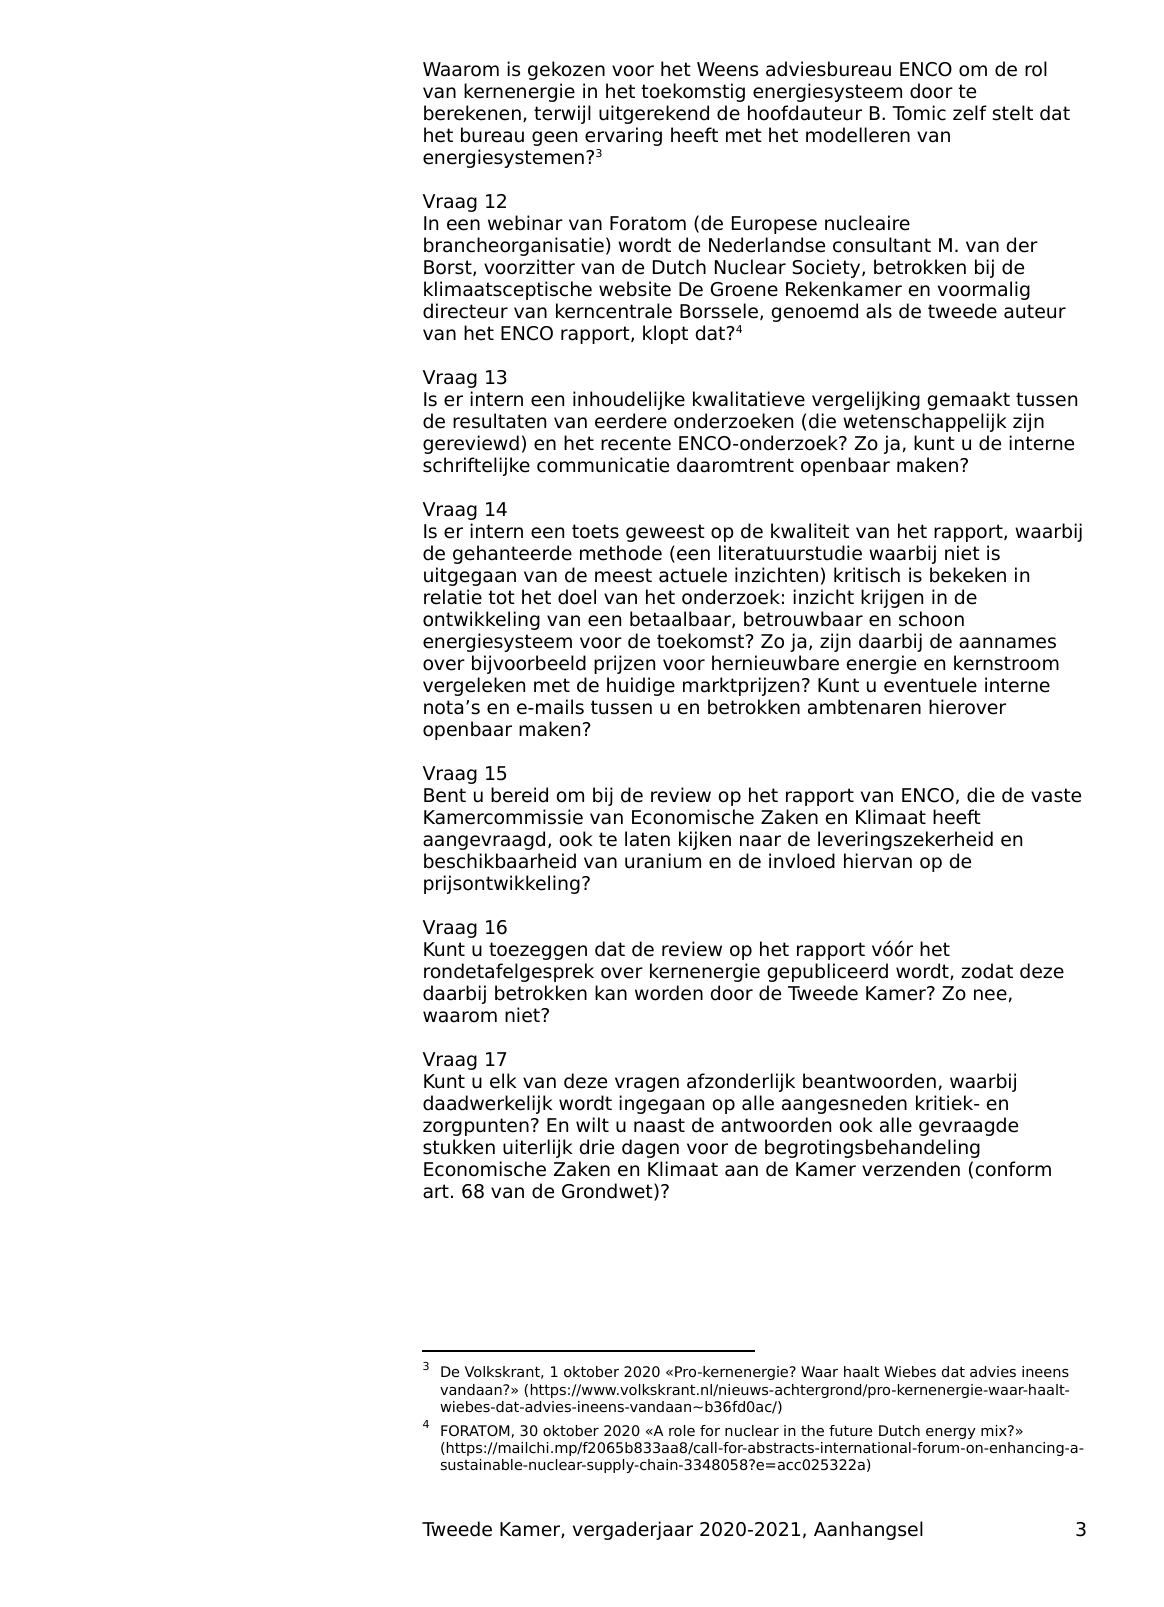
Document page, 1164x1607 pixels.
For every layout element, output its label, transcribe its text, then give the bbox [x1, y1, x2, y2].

text Vraag 14 [422, 499, 1087, 521]
text Vraag 12 [422, 191, 1087, 213]
text De Volkskrant, 1 oktober 2020 «Pro-kernenergie? Waar haalt Wiebes dat advies ineens vandaan?» (https://www.volkskrant.nl/nieuws-achtergrond/pro-kernenergie-waar-haalt-wiebes-dat-advies-ineens-vandaan~b36fd0ac/) [422, 1360, 1087, 1416]
text Vraag 16 [422, 917, 1087, 939]
text Kunt u toezeggen dat de review op het rapport vóór het rondetafelgesprek over kernenergie gepubliceerd wordt, zodat deze daarbij betrokken kan worden door de Tweede Kamer? Zo nee, waarom niet? [422, 939, 1087, 1027]
text Vraag 15 [422, 763, 1087, 785]
text Kunt u elk van deze vragen afzonderlijk beantwoorden, waarbij daadwerkelijk wordt ingegaan op alle aangesneden kritiek- en zorgpunten? En wilt u naast de antwoorden ook alle gevraagde stukken uiterlijk drie dagen voor de begrotingsbehandeling Economische Zaken en Klimaat aan de Kamer verzenden (conform art. 68 van de Grondwet)? [422, 1071, 1087, 1203]
text Vraag 17 [422, 1049, 1087, 1071]
text Vraag 13 [422, 367, 1087, 389]
text FORATOM, 30 oktober 2020 «A role for nuclear in the future Dutch energy mix?» (https://mailchi.mp/f2065b833aa8/call-for-abstracts-international-forum-on-enhancing-a-sustainable-nuclear-supply-chain-3348058?e=acc025322a) [422, 1418, 1087, 1474]
text Is er intern een toets geweest op de kwaliteit van het rapport, waarbij de gehanteerde methode (een literatuurstudie waarbij niet is uitgegaan van de meest actuele inzichten) kritisch is bekeken in relatie tot het doel van het onderzoek: inzicht krijgen in de ontwikkeling van een betaalbaar, betrouwbaar en schoon energiesysteem voor de toekomst? Zo ja, zijn daarbij de aannames over bijvoorbeeld prijzen voor hernieuwbare energie en kernstroom vergeleken met de huidige marktprijzen? Kunt u eventuele interne nota’s en e-mails tussen u en betrokken ambtenaren hierover openbaar maken? [422, 521, 1087, 741]
text Is er intern een inhoudelijke kwalitatieve vergelijking gemaakt tussen de resultaten van eerdere onderzoeken (die wetenschappelijk zijn gereviewd) en het recente ENCO-onderzoek? Zo ja, kunt u de interne schriftelijke communicatie daaromtrent openbaar maken? [422, 389, 1087, 477]
text In een webinar van Foratom (de Europese nucleaire brancheorganisatie) wordt de Nederlandse consultant M. van der Borst, voorzitter van de Dutch Nuclear Society, betrokken bij de klimaatsceptische website De Groene Rekenkamer en voormalig directeur van kerncentrale Borssele, genoemd als de tweede auteur van het ENCO rapport, klopt dat? [422, 213, 1087, 345]
text Waarom is gekozen voor het Weens adviesbureau ENCO om de rol van kernenergie in het toekomstig energiesysteem door te berekenen, terwijl uitgerekend de hoofdauteur B. Tomic zelf stelt dat het bureau geen ervaring heeft met het modelleren van energiesystemen? [422, 59, 1087, 169]
text Bent u bereid om bij de review op het rapport van ENCO, die de vaste Kamercommissie van Economische Zaken en Klimaat heeft aangevraagd, ook te laten kijken naar de leveringszekerheid en beschikbaarheid van uranium en de invloed hiervan op de prijsontwikkeling? [422, 785, 1087, 895]
